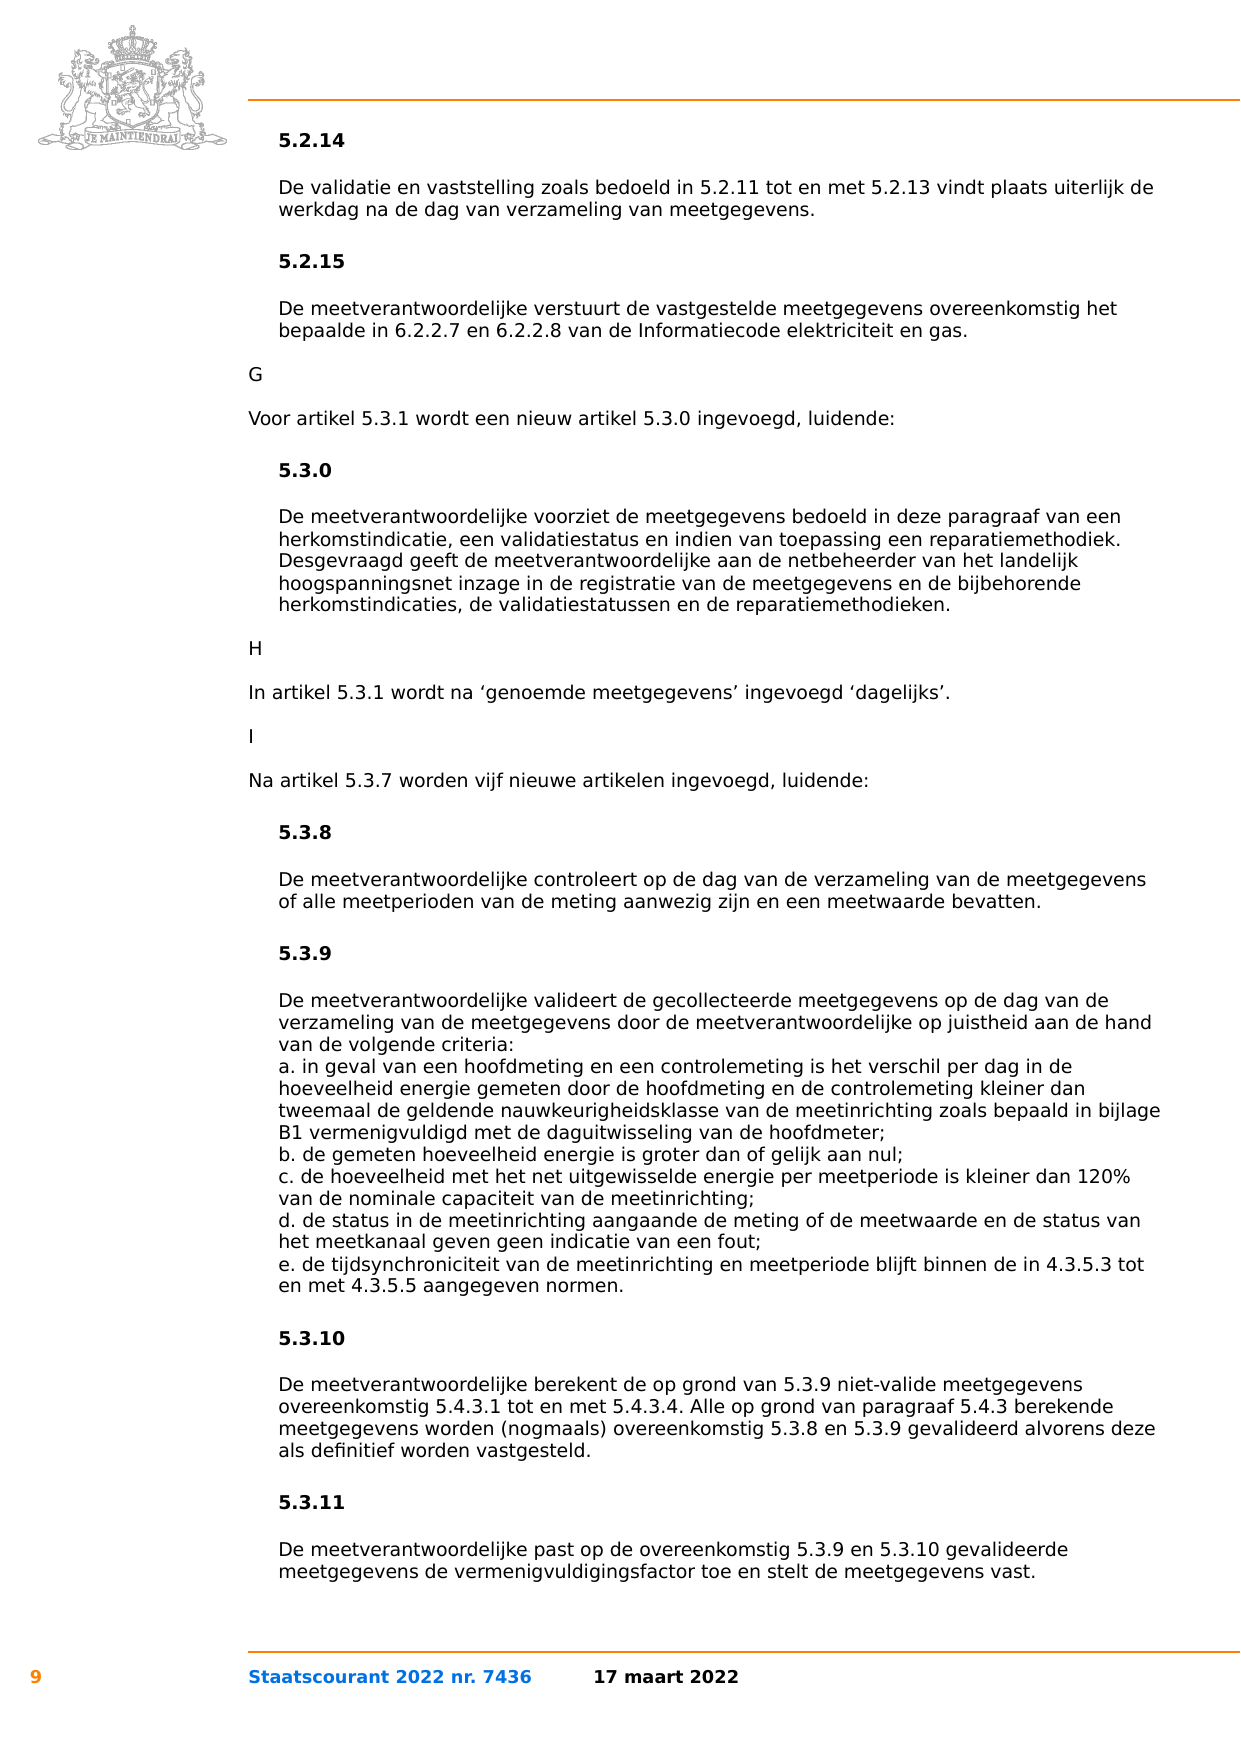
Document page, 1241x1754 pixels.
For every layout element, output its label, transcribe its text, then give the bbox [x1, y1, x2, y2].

text b. de gemeten hoeveelheid energie is groter dan of gelijk aan nul; [278, 1143, 1163, 1166]
subtitle 5.3.9 [278, 943, 1163, 965]
text De meetverantwoordelijke past op de overeenkomstig 5.3.9 en 5.3.10 gevalideerde meetgegevens de vermenigvuldigingsfactor toe en stelt de meetgegevens vast. [278, 1539, 1163, 1583]
text De meetverantwoordelijke voorziet de meetgegevens bedoeld in deze paragraaf van een herkomstindicatie, een validatiestatus en indien van toepassing een reparatiemethodiek. Desgevraagd geeft de meetverantwoordelijke aan de netbeheerder van het landelijk hoogspanningsnet inzage in de registratie van de meetgegevens en de bijbehorende herkomstindicaties, de validatiestatussen en de reparatiemethodieken. [278, 506, 1163, 616]
text De meetverantwoordelijke berekent de op grond van 5.3.9 niet-valide meetgegevens overeenkomstig 5.4.3.1 tot en met 5.4.3.4. Alle op grond van paragraaf 5.4.3 berekende meetgegevens worden (nogmaals) overeenkomstig 5.3.8 en 5.3.9 gevalideerd alvorens deze als definitief worden vastgesteld. [278, 1374, 1163, 1462]
text d. de status in de meetinrichting aangaande de meting of de meetwaarde en de status van het meetkanaal geven geen indicatie van een fout; [278, 1209, 1163, 1253]
text De meetverantwoordelijke verstuurt de vastgestelde meetgegevens overeenkomstig het bepaalde in 6.2.2.7 en 6.2.2.8 van de Informatiecode elektriciteit en gas. [278, 298, 1163, 342]
subtitle 5.2.14 [278, 130, 1163, 152]
subtitle 5.3.11 [278, 1492, 1163, 1514]
text De meetverantwoordelijke controleert op de dag van de verzameling van de meetgegevens of alle meetperioden van de meting aanwezig zijn en een meetwaarde bevatten. [278, 869, 1163, 913]
subtitle 5.2.15 [278, 251, 1163, 273]
text H [248, 638, 1163, 660]
text e. de tijdsynchroniciteit van de meetinrichting en meetperiode blijft binnen de in 4.3.5.3 tot en met 4.3.5.5 aangegeven normen. [278, 1253, 1163, 1297]
text De validatie en vaststelling zoals bedoeld in 5.2.11 tot en met 5.2.13 vindt plaats uiterlijk de werkdag na de dag van verzameling van meetgegevens. [278, 177, 1163, 221]
text Voor artikel 5.3.1 wordt een nieuw artikel 5.3.0 ingevoegd, luidende: [248, 407, 1163, 429]
text I [248, 726, 1163, 748]
text Na artikel 5.3.7 worden vijf nieuwe artikelen ingevoegd, luidende: [248, 770, 1163, 792]
subtitle 5.3.10 [278, 1327, 1163, 1349]
subtitle 5.3.8 [278, 822, 1163, 844]
picture [38, 25, 227, 150]
text De meetverantwoordelijke valideert de gecollecteerde meetgegevens op de dag van de verzameling van de meetgegevens door de meetverantwoordelijke op juistheid aan de hand van de volgende criteria: [278, 990, 1163, 1056]
text c. de hoeveelheid met het net uitgewisselde energie per meetperiode is kleiner dan 120% van de nominale capaciteit van de meetinrichting; [278, 1166, 1163, 1209]
text G [248, 364, 1163, 386]
subtitle 5.3.0 [278, 459, 1163, 481]
text In artikel 5.3.1 wordt na ‘genoemde meetgegevens’ ingevoegd ‘dagelijks’. [248, 682, 1163, 704]
text a. in geval van een hoofdmeting en een controlemeting is het verschil per dag in de hoeveelheid energie gemeten door de hoofdmeting en de controlemeting kleiner dan tweemaal de geldende nauwkeurigheidsklasse van de meetinrichting zoals bepaald in bijlage B1 vermenigvuldigd met de daguitwisseling van de hoofdmeter; [278, 1056, 1163, 1143]
